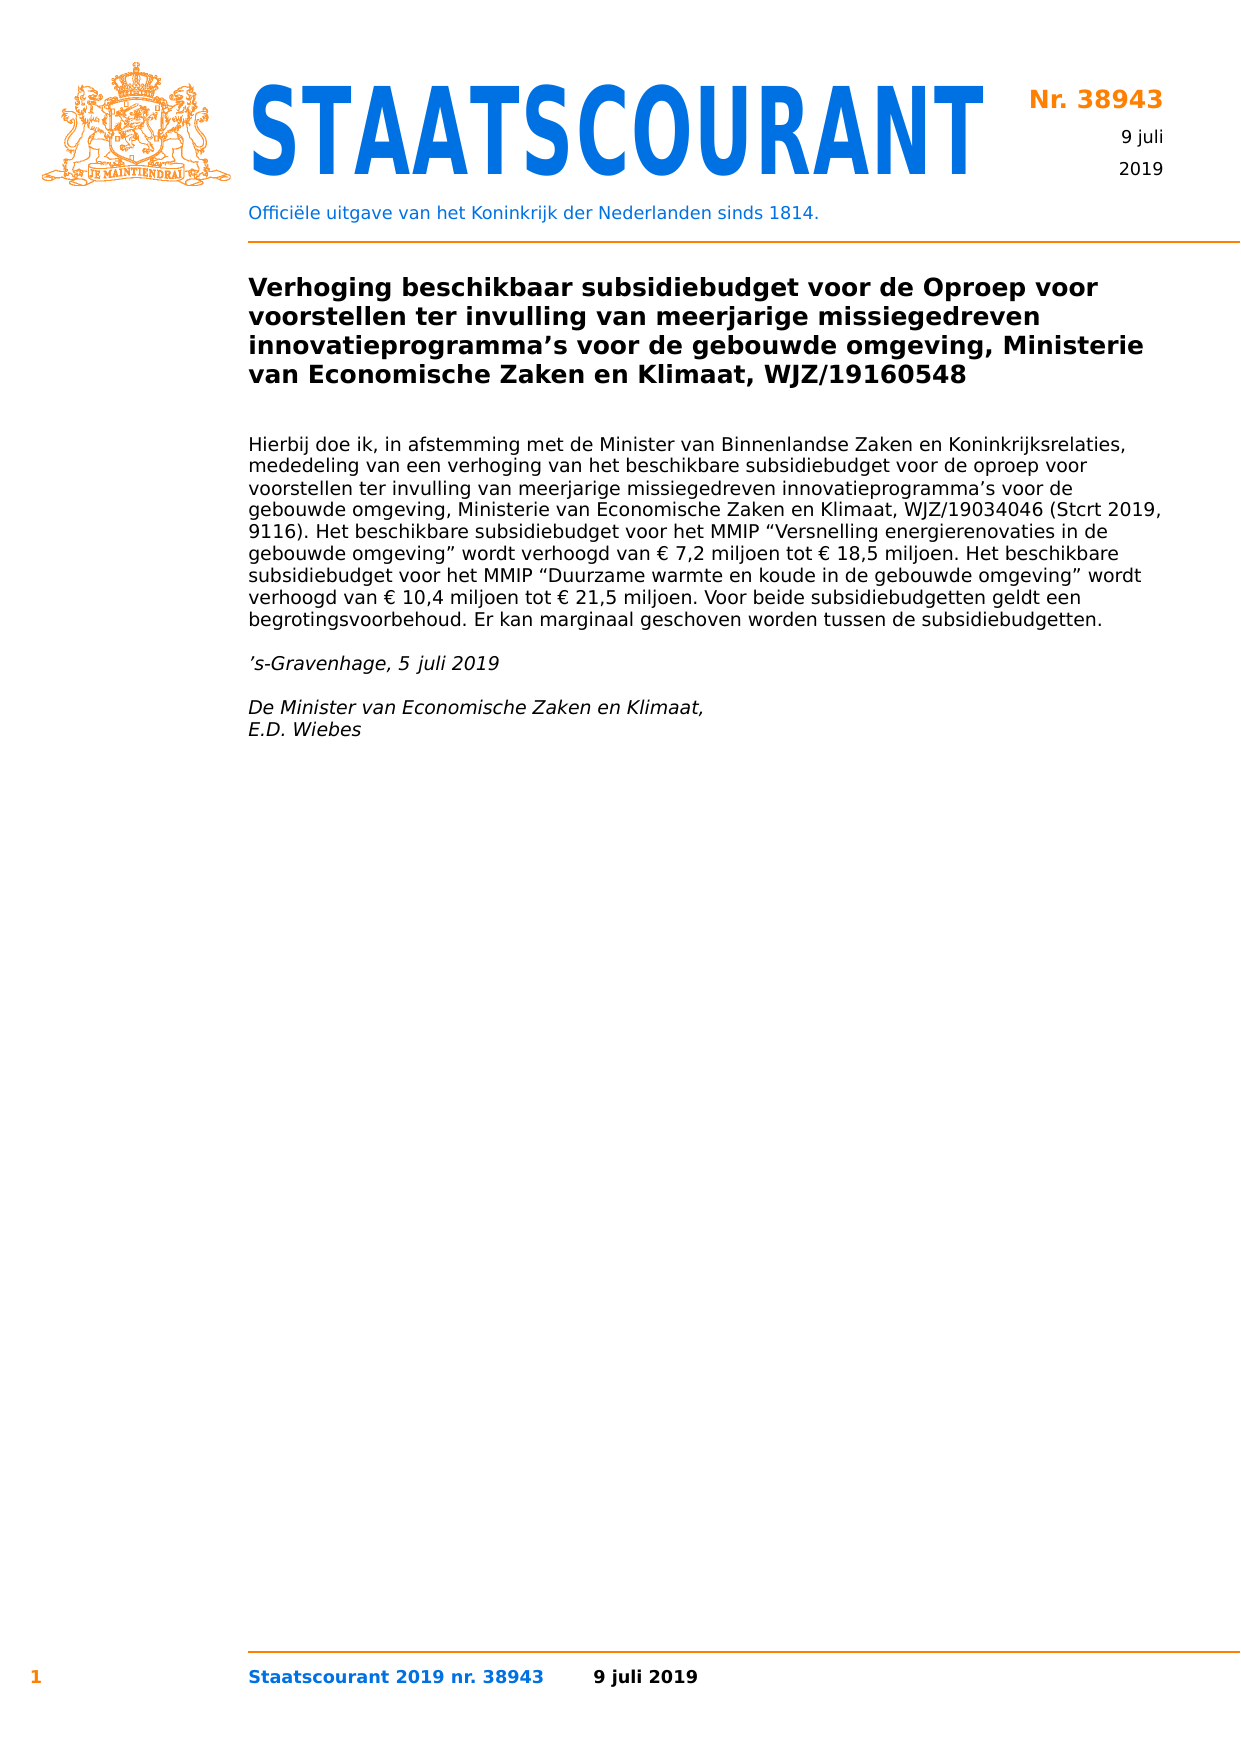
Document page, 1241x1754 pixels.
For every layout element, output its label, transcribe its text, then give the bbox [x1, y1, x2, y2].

picture [41, 62, 231, 186]
text De Minister van Economische Zaken en Klimaat, E.D. Wiebes [248, 697, 1163, 741]
table_header Nr. 38943 [998, 62, 1240, 121]
table_header [25, 62, 248, 241]
table_cell Officiële uitgave van het Koninkrijk der Nederlanden sinds 1814. [248, 203, 1240, 241]
table_cell 2019 [998, 153, 1240, 203]
subtitle Verhoging beschikbaar subsidiebudget voor de Oproep voor voorstellen ter invulling van meerjarige missiegedreven innovatieprogramma’s voor de gebouwde omgeving, Ministerie van Economische Zaken en Klimaat, WJZ/19160548 [248, 273, 1163, 390]
table_cell 9 juli [998, 121, 1240, 153]
table_header STAATSCOURANT [248, 62, 998, 203]
text ’s-Gravenhage, 5 juli 2019 [248, 653, 1163, 675]
text Hierbij doe ik, in afstemming met de Minister van Binnenlandse Zaken en Koninkrijksrelaties, mededeling van een verhoging van het beschikbare subsidiebudget voor de oproep voor voorstellen ter invulling van meerjarige missiegedreven innovatieprogramma’s voor de gebouwde omgeving, Ministerie van Economische Zaken en Klimaat, WJZ/19034046 (Stcrt 2019, 9116). Het beschikbare subsidiebudget voor het MMIP “Versnelling energierenovaties in de gebouwde omgeving” wordt verhoogd van € 7,2 miljoen tot € 18,5 miljoen. Het beschikbare subsidiebudget voor het MMIP “Duurzame warmte en koude in de gebouwde omgeving” wordt verhoogd van € 10,4 miljoen tot € 21,5 miljoen. Voor beide subsidiebudgetten geldt een begrotingsvoorbehoud. Er kan marginaal geschoven worden tussen de subsidiebudgetten. [248, 433, 1163, 631]
